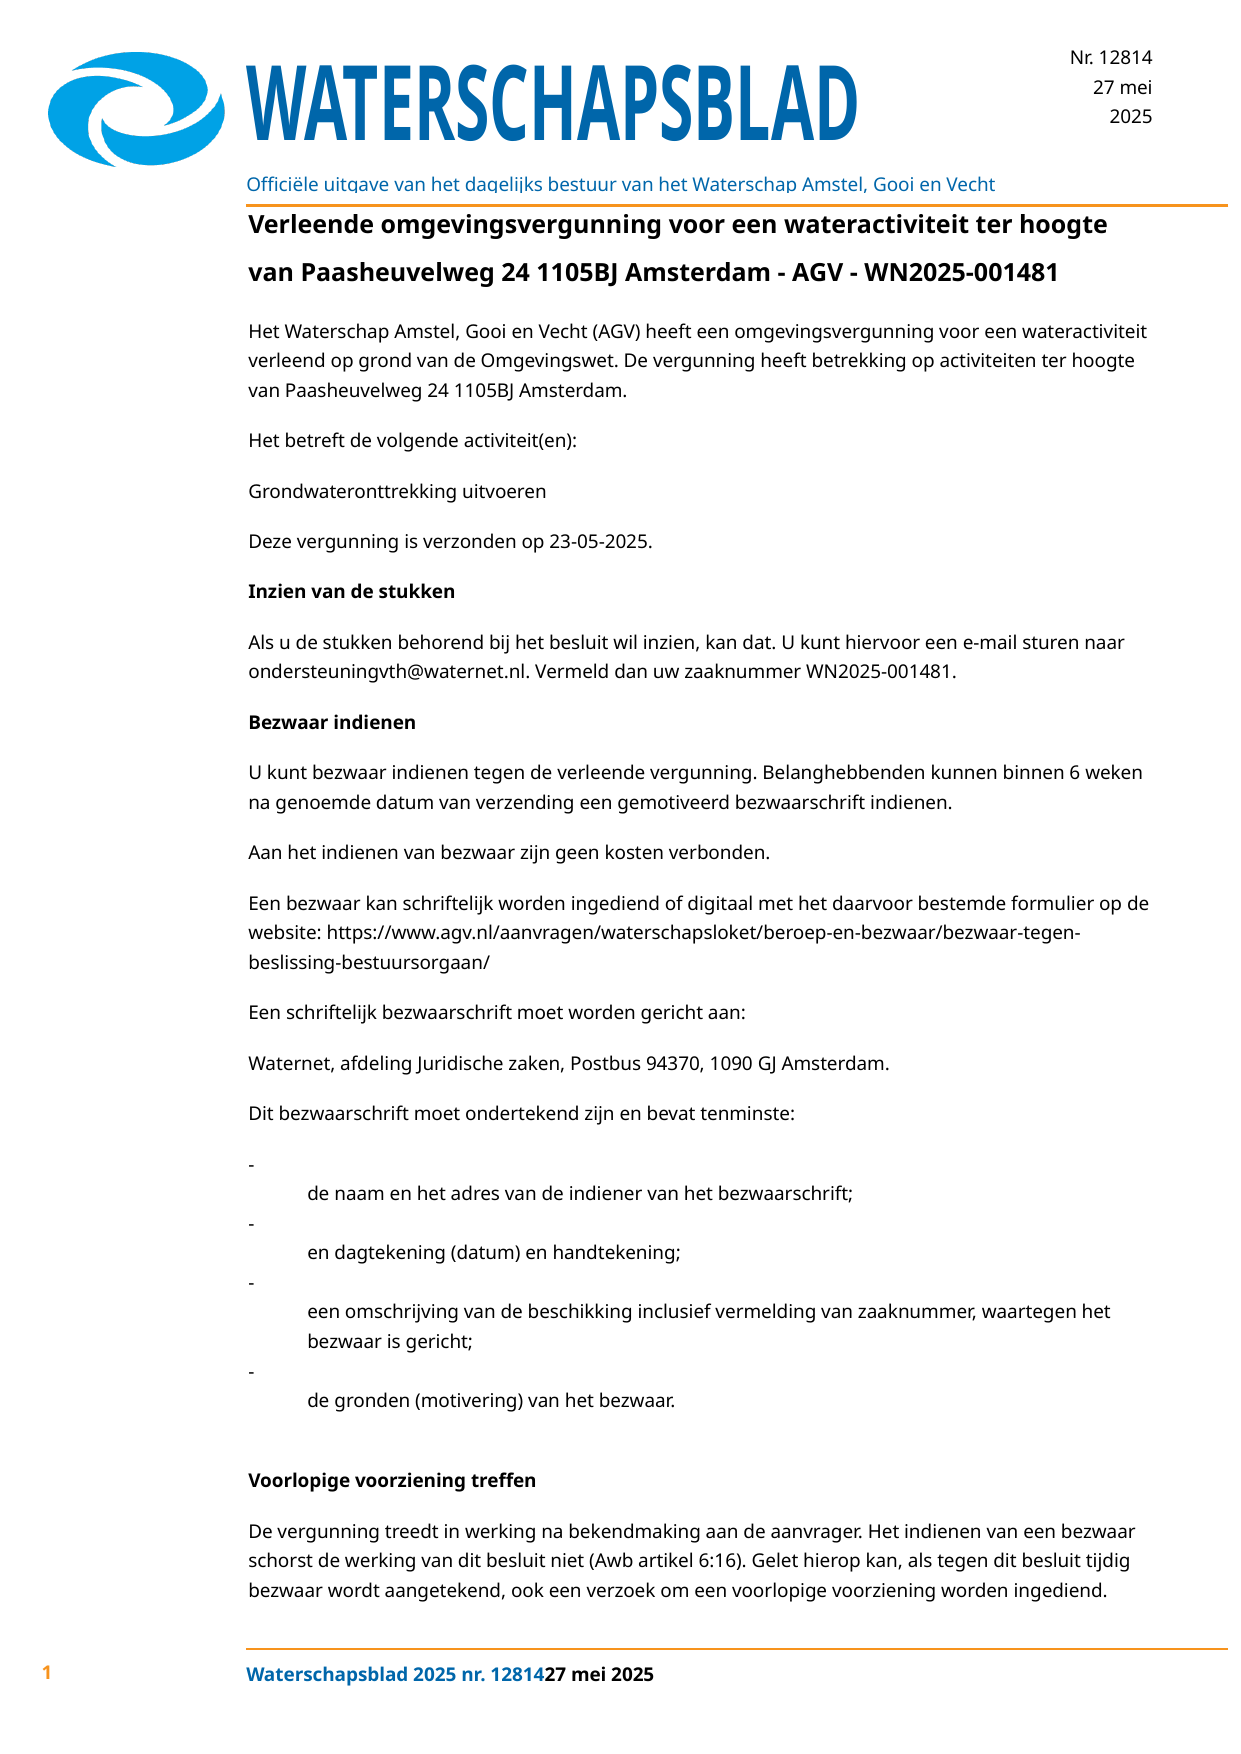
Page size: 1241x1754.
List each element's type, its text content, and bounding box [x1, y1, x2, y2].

list een omschrijving van de beschikking inclusief vermelding van zaaknummer, waartegen het bezwaar is gericht; [248, 1299, 1152, 1354]
text Inzien van de stukken [248, 579, 1152, 604]
list de naam en het adres van de indiener van het bezwaarschrift; [248, 1180, 1152, 1206]
text Dit bezwaarschrift moet ondertekend zijn en bevat tenminste: [248, 1100, 1152, 1126]
text Een bezwaar kan schriftelijk worden ingediend of digitaal met het daarvoor bestemde formulier op de website: https://www.agv.nl/aanvragen/waterschapsloket/beroep-en-bezwaar/bezwaar-tegen-beslissing-bestuursorgaan/ [248, 890, 1152, 975]
text Verleende omgevingsvergunning voor een wateractiviteit ter hoogte van Paasheuvelweg 24 1105BJ Amsterdam - AGV - WN2025-001481 [248, 207, 1152, 288]
text De vergunning treedt in werking na bekendmaking aan de aanvrager. Het indienen van een bezwaar schorst de werking van dit besluit niet (Awb artikel 6:16). Gelet hierop kan, als tegen dit besluit tijdig bezwaar wordt aangetekend, ook een verzoek om een voorlopige voorziening worden ingediend. [248, 1518, 1152, 1603]
text Het betreft de volgende activiteit(en): [248, 427, 1152, 453]
picture [41, 47, 231, 172]
text Aan het indienen van bezwaar zijn geen kosten verbonden. [248, 839, 1152, 865]
text Grondwateronttrekking uitvoeren [248, 478, 1152, 504]
text Als u de stukken behorend bij het besluit wil inzien, kan dat. U kunt hiervoor een e-mail sturen naar ondersteuningvth@waternet.nl. Vermeld dan uw zaaknummer WN2025-001481. [248, 629, 1152, 684]
text Voorlopige voorziening treffen [248, 1467, 1152, 1493]
list en dagtekening (datum) en handtekening; [248, 1239, 1152, 1265]
text Waternet, afdeling Juridische zaken, Postbus 94370, 1090 GJ Amsterdam. [248, 1050, 1152, 1076]
text Een schriftelijk bezwaarschrift moet worden gericht aan: [248, 999, 1152, 1025]
text Het Waterschap Amstel, Gooi en Vecht (AGV) heeft een omgevingsvergunning voor een wateractiviteit verleend op grond van de Omgevingswet. De vergunning heeft betrekking op activiteiten ter hoogte van Paasheuvelweg 24 1105BJ Amsterdam. [248, 318, 1152, 403]
text Bezwaar indienen [248, 709, 1152, 735]
list de gronden (motivering) van het bezwaar. [248, 1387, 1152, 1413]
text Deze vergunning is verzonden op 23-05-2025. [248, 528, 1152, 554]
text U kunt bezwaar indienen tegen de verleende vergunning. Belanghebbenden kunnen binnen 6 weken na genoemde datum van verzending een gemotiveerd bezwaarschrift indienen. [248, 759, 1152, 815]
